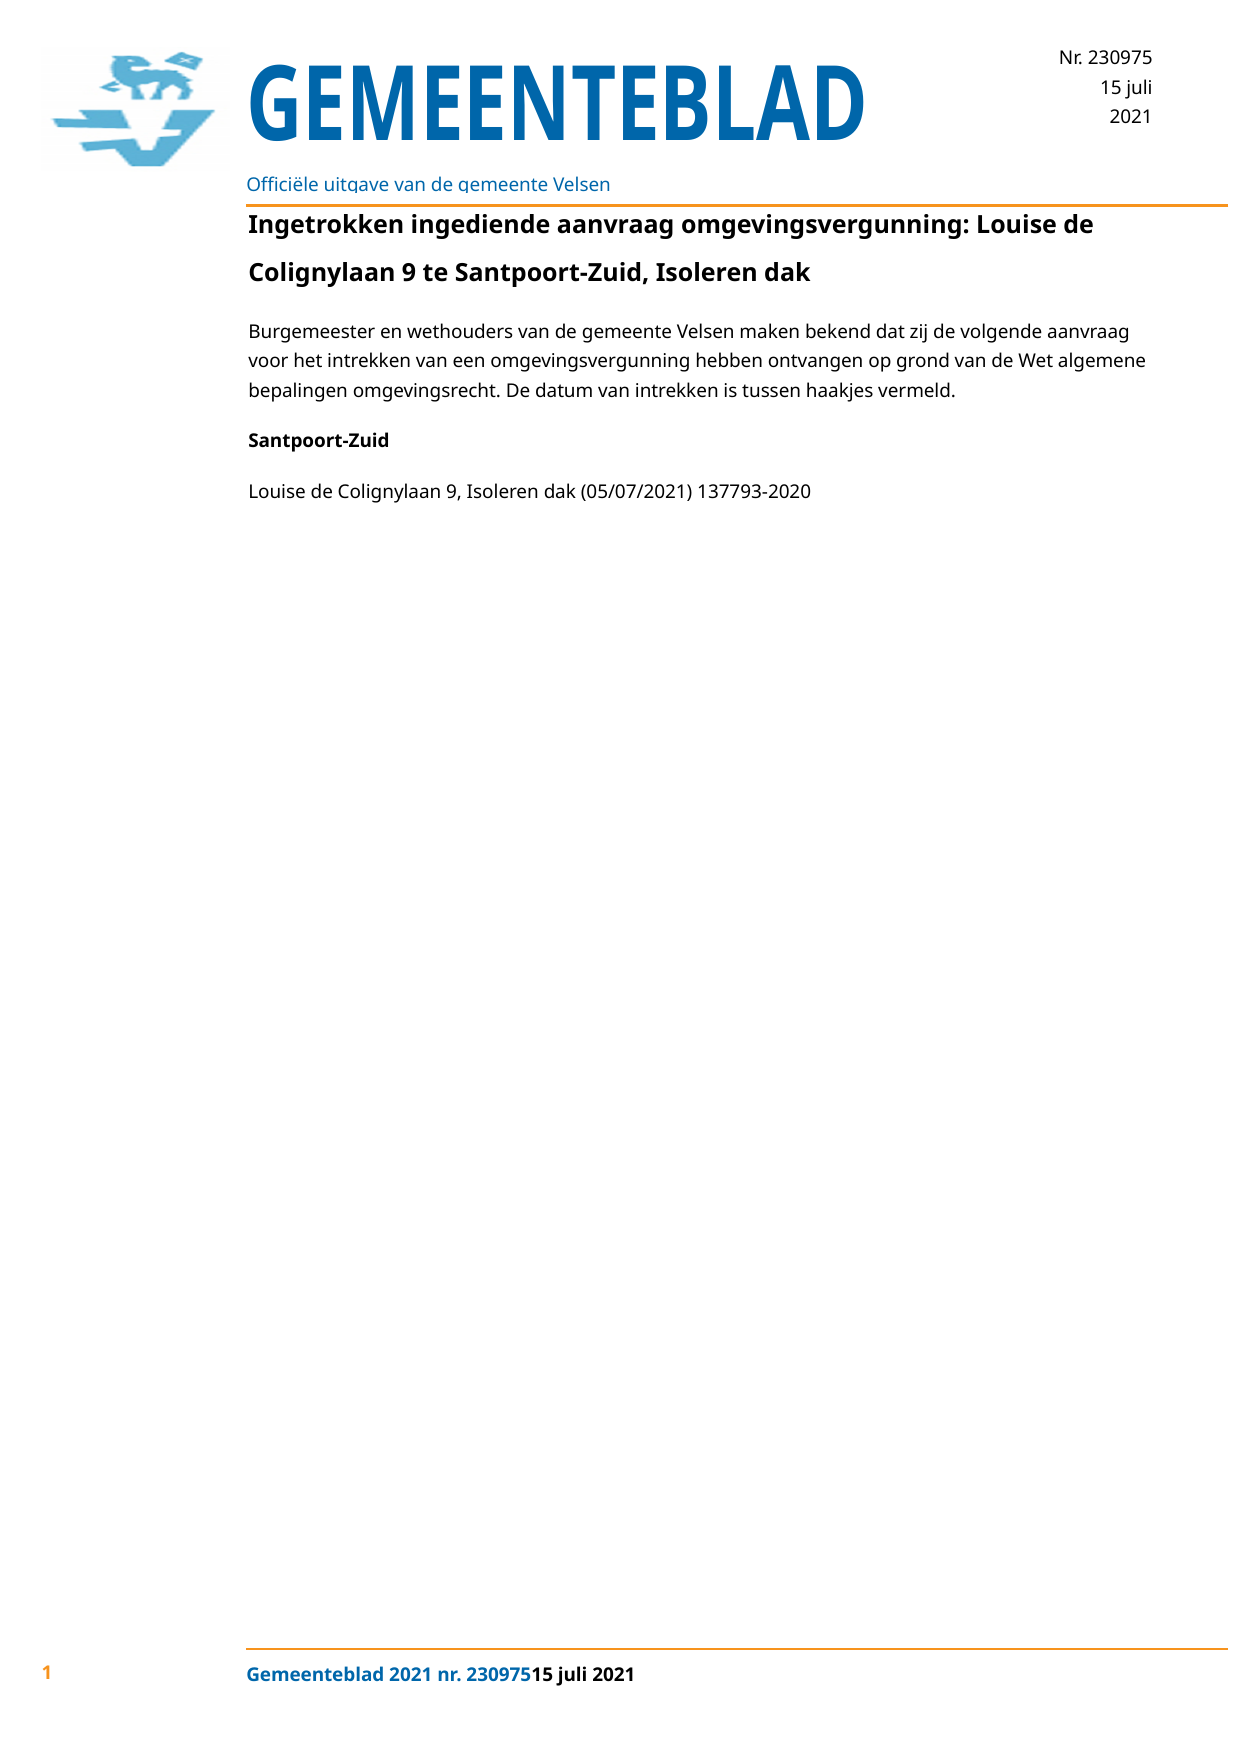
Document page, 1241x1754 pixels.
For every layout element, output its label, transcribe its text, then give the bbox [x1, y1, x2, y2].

text Ingetrokken ingediende aanvraag omgevingsvergunning: Louise de Colignylaan 9 te Santpoort-Zuid, Isoleren dak [248, 207, 1152, 288]
text Burgemeester en wethouders van de gemeente Velsen maken bekend dat zij de volgende aanvraag voor het intrekken van een omgevingsvergunning hebben ontvangen op grond van de Wet algemene bepalingen omgevingsrecht. De datum van intrekken is tussen haakjes vermeld. [248, 318, 1152, 403]
text Louise de Colignylaan 9, Isoleren dak (05/07/2021) 137793-2020 [248, 478, 1152, 504]
picture [41, 47, 231, 172]
text Santpoort-Zuid [248, 427, 1152, 453]
